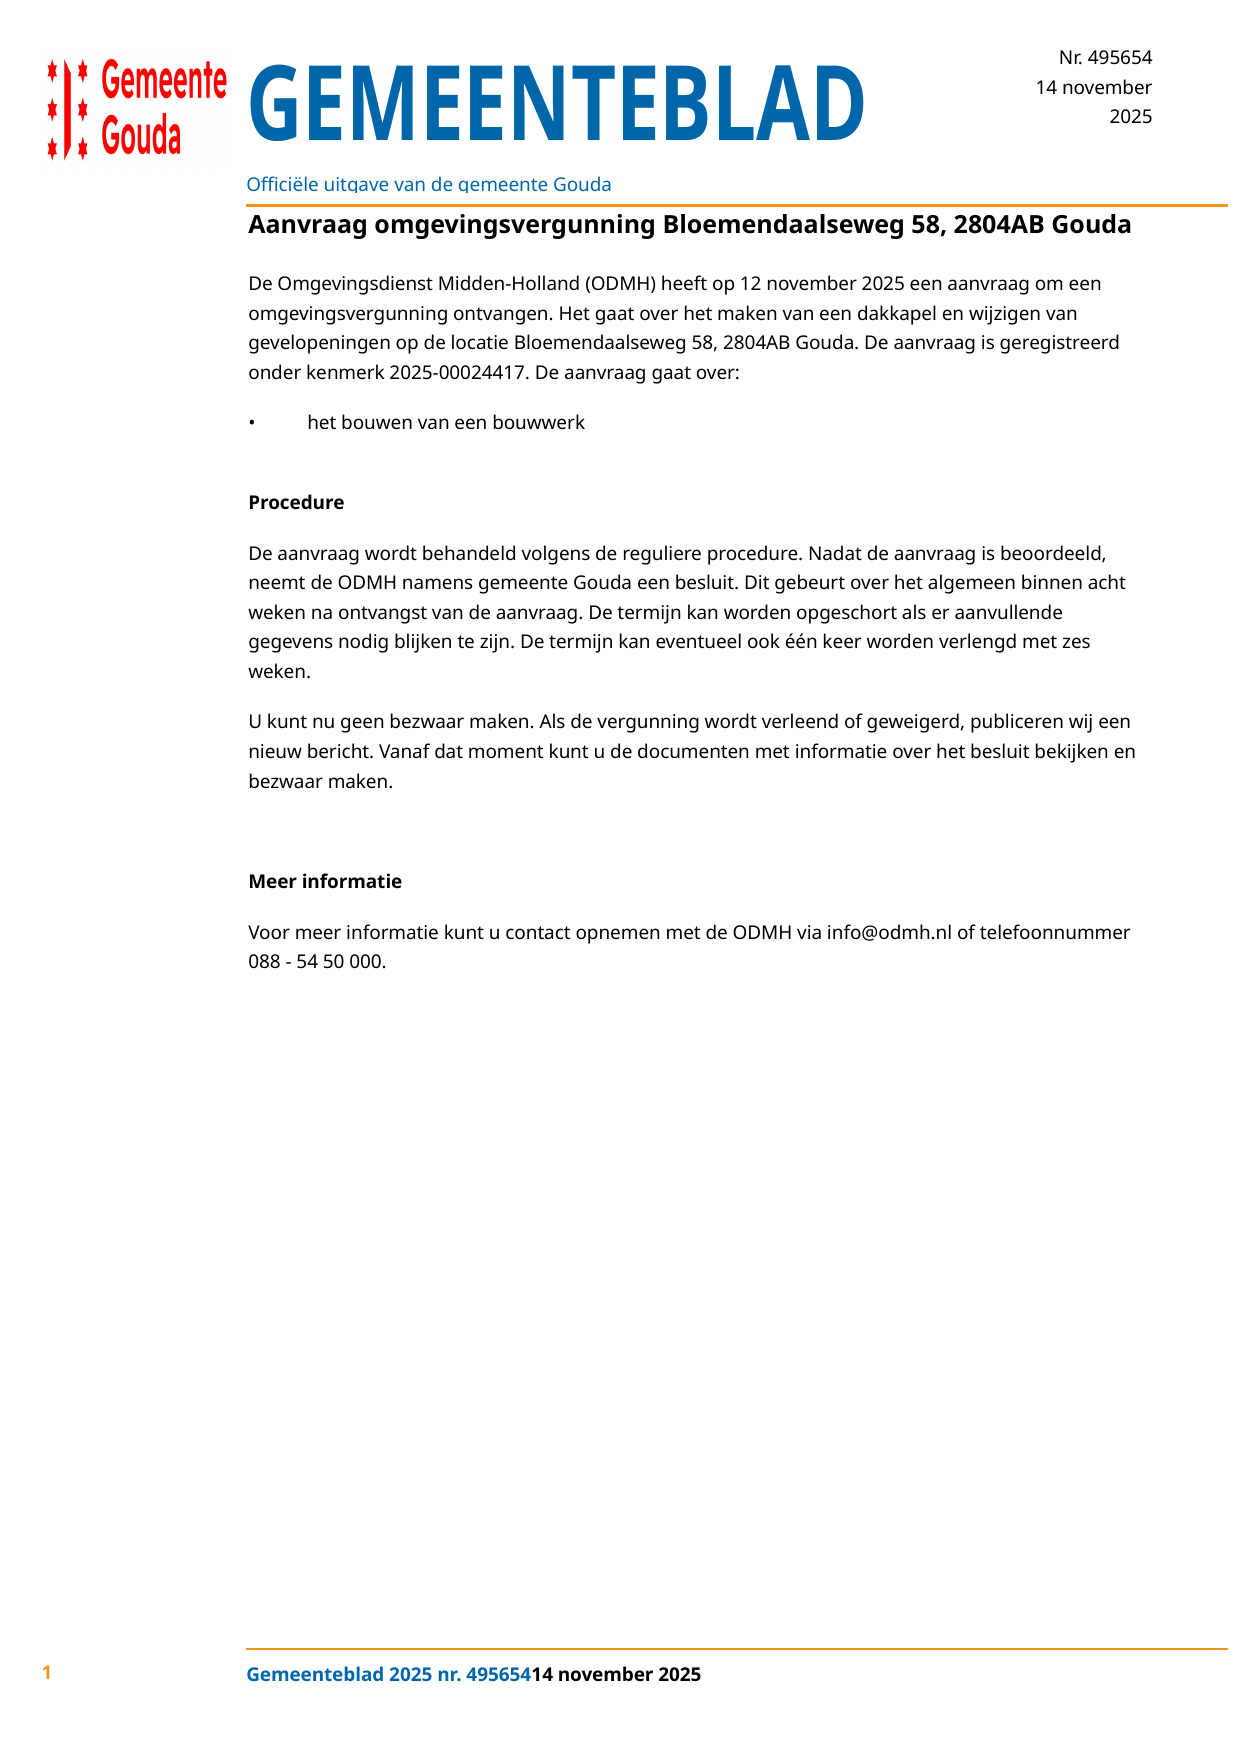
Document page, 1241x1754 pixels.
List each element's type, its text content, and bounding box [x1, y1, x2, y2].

text Aanvraag omgevingsvergunning Bloemendaalseweg 58, 2804AB Gouda [248, 207, 1152, 241]
text U kunt nu geen bezwaar maken. Als de vergunning wordt verleend of geweigerd, publiceren wij een nieuw bericht. Vanaf dat moment kunt u de documenten met informatie over het besluit bekijken en bezwaar maken. [248, 709, 1152, 793]
text Voor meer informatie kunt u contact opnemen met de ODMH via info@odmh.nl of telefoonnummer 088 - 54 50 000. [248, 919, 1152, 974]
text Procedure [248, 489, 1152, 515]
text Meer informatie [248, 869, 1152, 894]
text De aanvraag wordt behandeld volgens de reguliere procedure. Nadat de aanvraag is beoordeeld, neemt de ODMH namens gemeente Gouda een besluit. Dit gebeurt over het algemeen binnen acht weken na ontvangst van de aanvraag. De termijn kan worden opgeschort als er aanvullende gegevens nodig blijken te zijn. De termijn kan eventueel ook één keer worden verlengd met zes weken. [248, 540, 1152, 684]
text De Omgevingsdienst Midden-Holland (ODMH) heeft op 12 november 2025 een aanvraag om een omgevingsvergunning ontvangen. Het gaat over het maken van een dakkapel en wijzigen van gevelopeningen op de locatie Bloemendaalseweg 58, 2804AB Gouda. De aanvraag is geregistreerd onder kenmerk 2025-00024417. De aanvraag gaat over: [248, 270, 1152, 385]
list het bouwen van een bouwwerk [248, 409, 1152, 435]
picture [41, 47, 231, 172]
